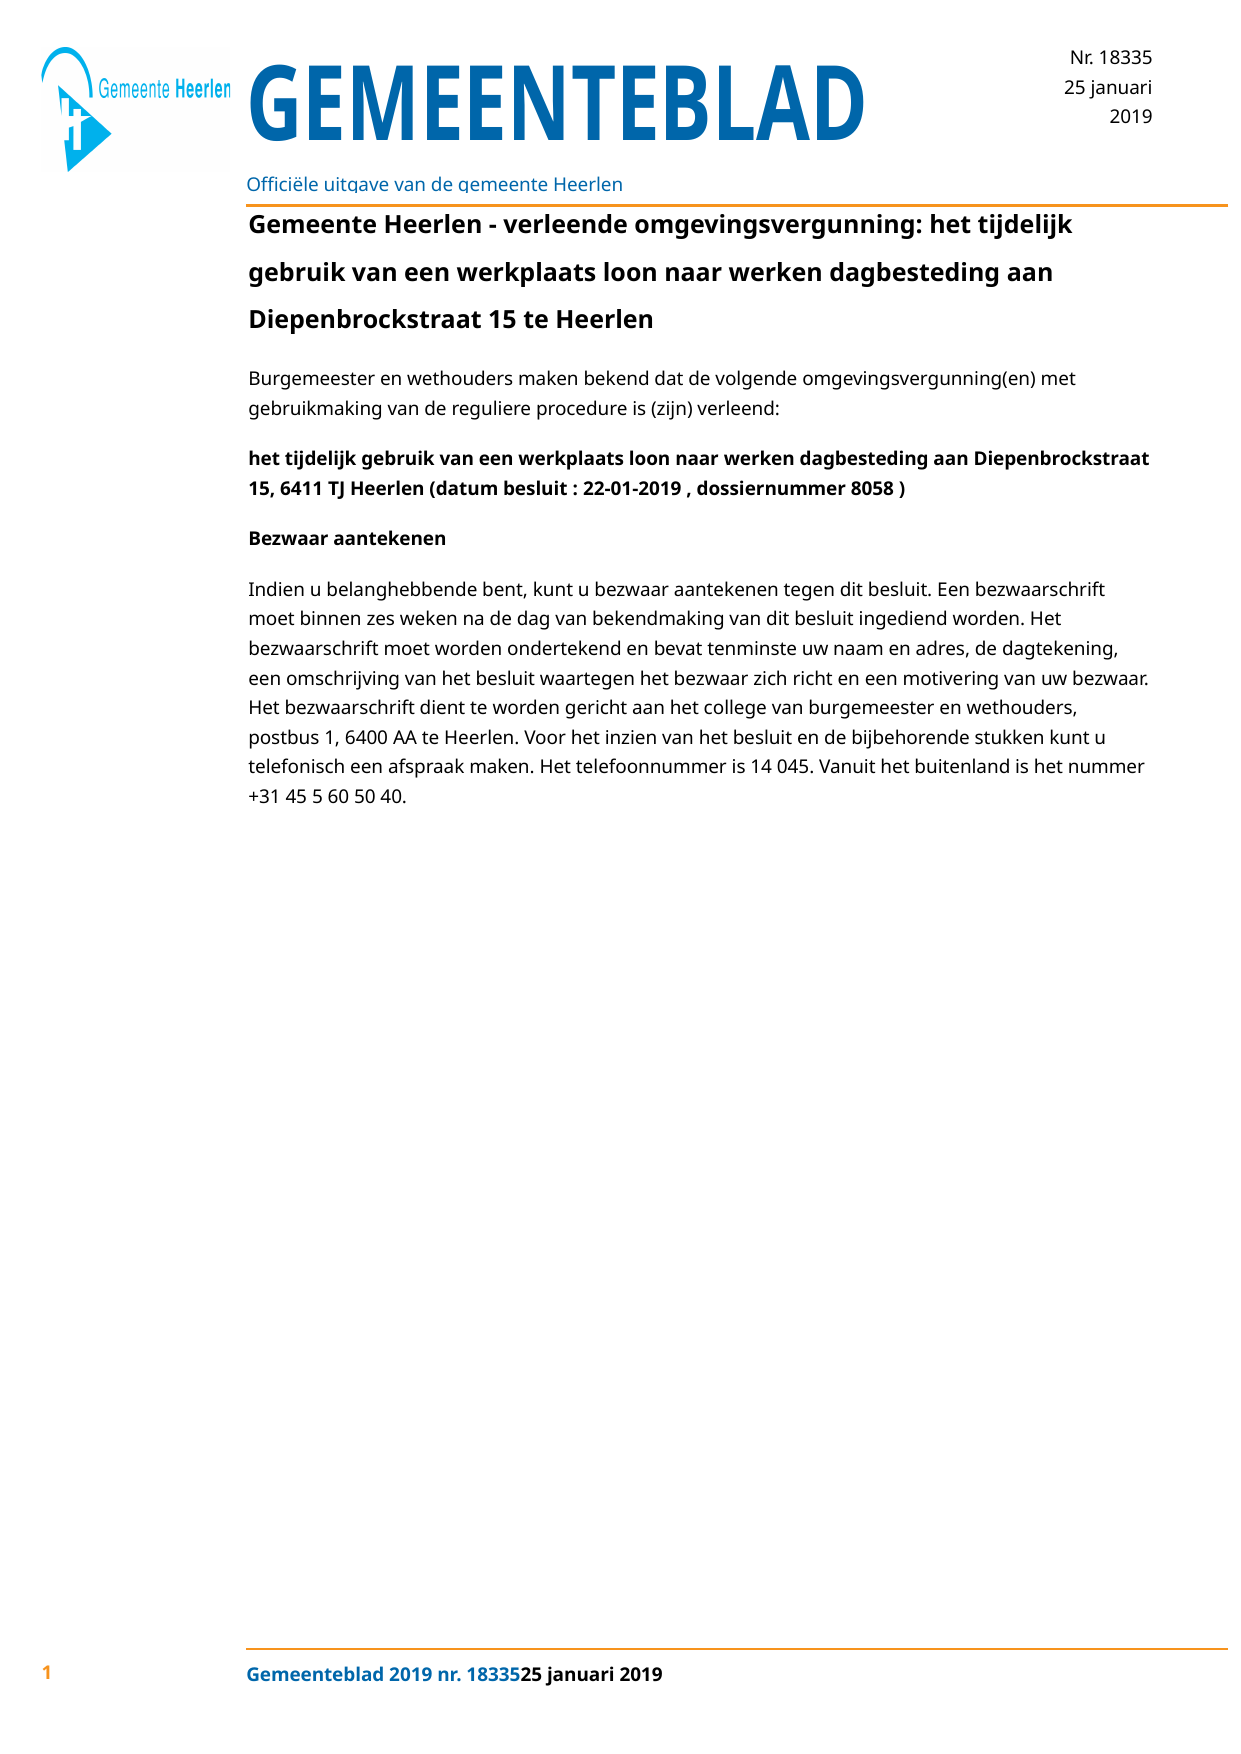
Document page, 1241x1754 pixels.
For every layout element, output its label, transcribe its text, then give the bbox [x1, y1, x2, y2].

text het tijdelijk gebruik van een werkplaats loon naar werken dagbesteding aan Diepenbrockstraat 15, 6411 TJ Heerlen (datum besluit : 22-01-2019 , dossiernummer 8058 ) [248, 446, 1152, 501]
text Indien u belanghebbende bent, kunt u bezwaar aantekenen tegen dit besluit. Een bezwaarschrift moet binnen zes weken na de dag van bekendmaking van dit besluit ingediend worden. Het bezwaarschrift moet worden ondertekend en bevat tenminste uw naam en adres, de dagtekening, een omschrijving van het besluit waartegen het bezwaar zich richt en een motivering van uw bezwaar. Het bezwaarschrift dient te worden gericht aan het college van burgemeester en wethouders, postbus 1, 6400 AA te Heerlen. Voor het inzien van het besluit en de bijbehorende stukken kunt u telefonisch een afspraak maken. Het telefoonnummer is 14 045. Vanuit het buitenland is het nummer +31 45 5 60 50 40. [248, 576, 1152, 809]
picture [41, 47, 231, 172]
text Bezwaar aantekenen [248, 526, 1152, 551]
text Burgemeester en wethouders maken bekend dat de volgende omgevingsvergunning(en) met gebruikmaking van de reguliere procedure is (zijn) verleend: [248, 366, 1152, 421]
text Gemeente Heerlen - verleende omgevingsvergunning: het tijdelijk gebruik van een werkplaats loon naar werken dagbesteding aan Diepenbrockstraat 15 te Heerlen [248, 207, 1152, 336]
picture [41, 47, 58, 70]
